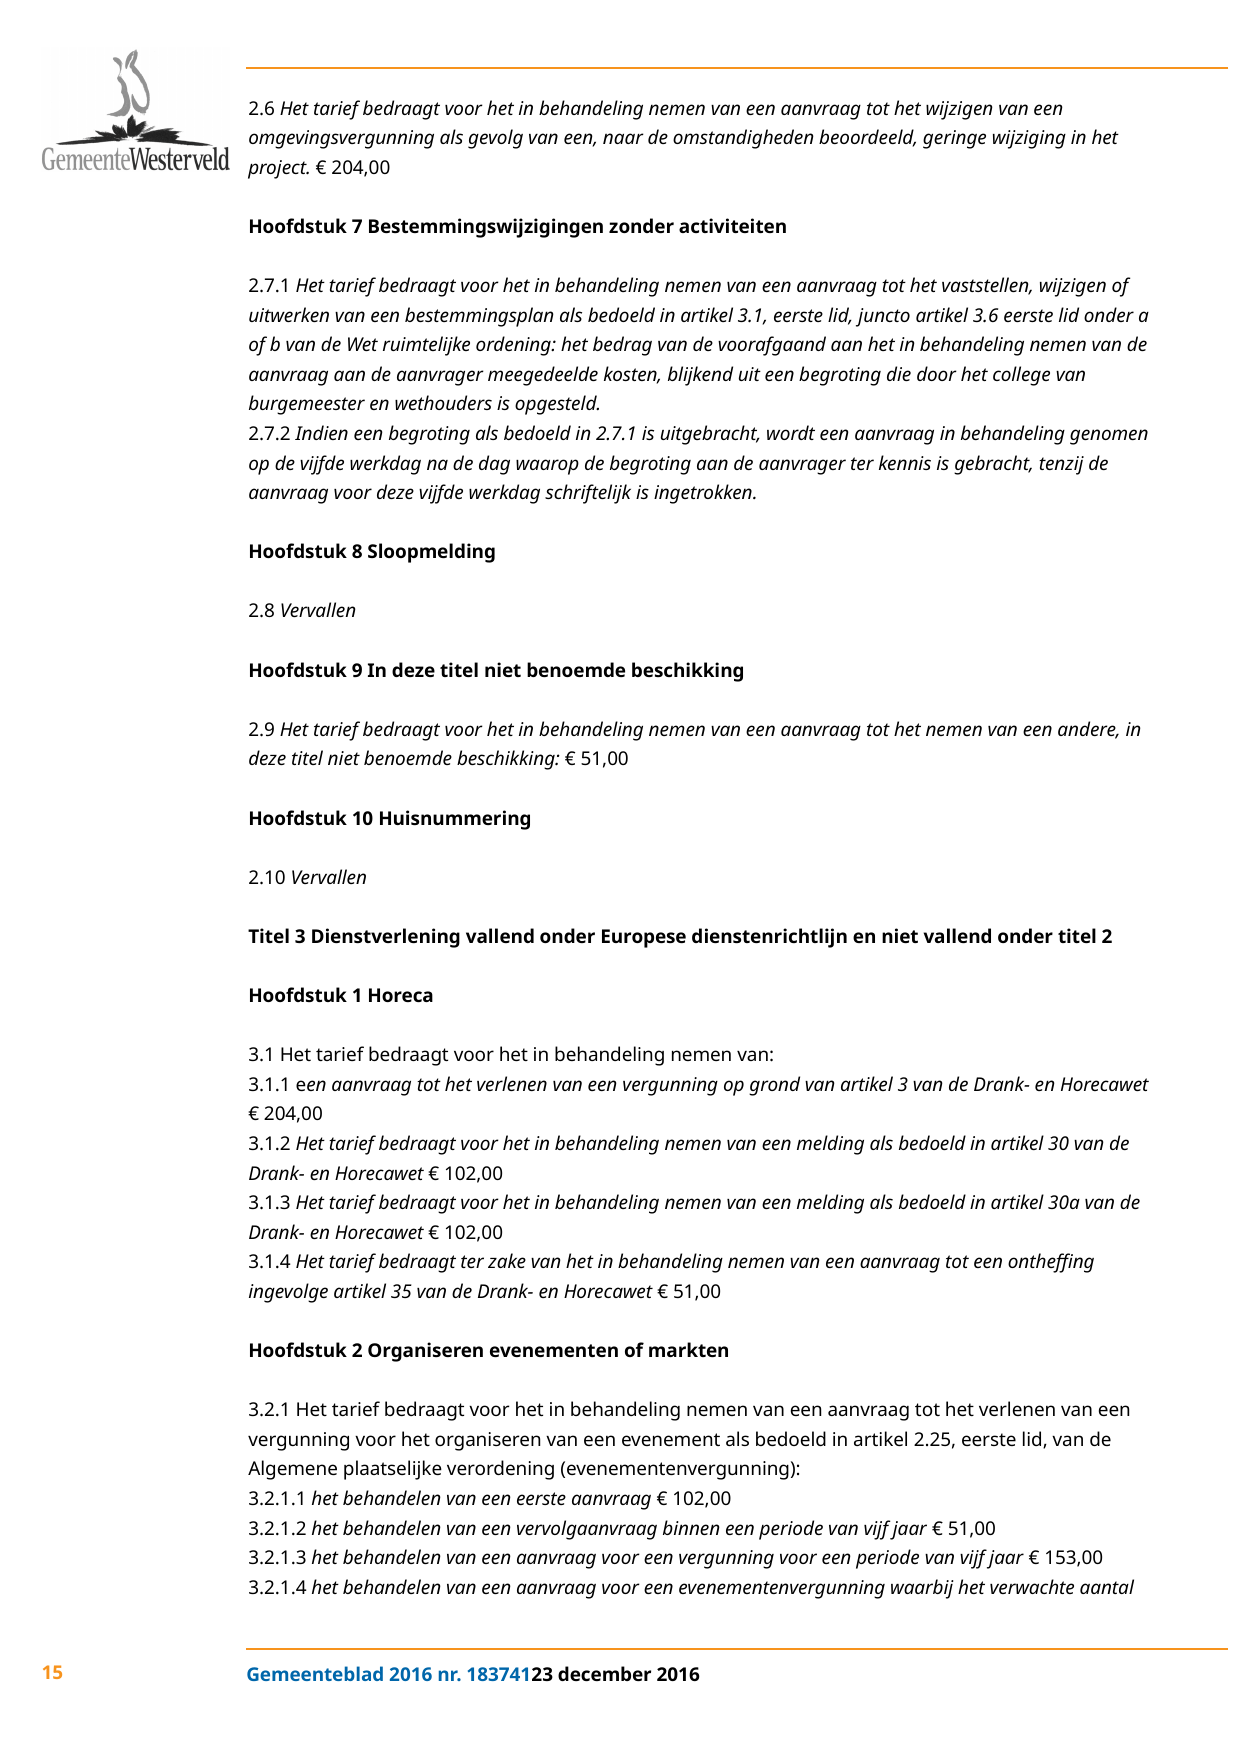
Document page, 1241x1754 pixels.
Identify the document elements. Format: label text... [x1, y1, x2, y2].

text 3.2.1.3 het behandelen van een aanvraag voor een vergunning voor een periode van vijf jaar € 153,00 [248, 1544, 1152, 1570]
text 2.7.2 Indien een begroting als bedoeld in 2.7.1 is uitgebracht, wordt een aanvraag in behandeling genomen op de vijfde werkdag na de dag waarop de begroting aan de aanvrager ter kennis is gebracht, tenzij de aanvraag voor deze vijfde werkdag schriftelijk is ingetrokken. [248, 420, 1152, 505]
text Hoofdstuk 9 In deze titel niet benoemde beschikking [248, 657, 1152, 683]
text Hoofdstuk 7 Bestemmingswijzigingen zonder activiteiten [248, 213, 1152, 239]
text 3.1 Het tarief bedraagt voor het in behandeling nemen van: [248, 1041, 1152, 1067]
text Hoofdstuk 10 Huisnummering [248, 805, 1152, 831]
text 2.7.1 Het tarief bedraagt voor het in behandeling nemen van een aanvraag tot het vaststellen, wijzigen of uitwerken van een bestemmingsplan als bedoeld in artikel 3.1, eerste lid, juncto artikel 3.6 eerste lid onder a of b van de Wet ruimtelijke ordening: het bedrag van de voorafgaand aan het in behandeling nemen van de aanvraag aan de aanvrager meegedeelde kosten, blijkend uit een begroting die door het college van burgemeester en wethouders is opgesteld. [248, 272, 1152, 416]
text 3.1.4 Het tarief bedraagt ter zake van het in behandeling nemen van een aanvraag tot een ontheffing ingevolge artikel 35 van de Drank- en Horecawet € 51,00 [248, 1248, 1152, 1304]
text 2.10 Vervallen [248, 864, 1152, 890]
text 3.1.2 Het tarief bedraagt voor het in behandeling nemen van een melding als bedoeld in artikel 30 van de Drank- en Horecawet € 102,00 [248, 1130, 1152, 1186]
text Hoofdstuk 8 Sloopmelding [248, 538, 1152, 564]
text 2.8 Vervallen [248, 598, 1152, 623]
text 3.2.1.4 het behandelen van een aanvraag voor een evenementenvergunning waarbij het verwachte aantal [248, 1574, 1152, 1600]
text 2.9 Het tarief bedraagt voor het in behandeling nemen van een aanvraag tot het nemen van een andere, in deze titel niet benoemde beschikking: € 51,00 [248, 716, 1152, 771]
text Titel 3 Dienstverlening vallend onder Europese dienstenrichtlijn en niet vallend onder titel 2 [248, 923, 1152, 949]
text 3.2.1.2 het behandelen van een vervolgaanvraag binnen een periode van vijf jaar € 51,00 [248, 1515, 1152, 1541]
text Hoofdstuk 1 Horeca [248, 982, 1152, 1008]
picture [41, 47, 231, 172]
text 3.1.1 een aanvraag tot het verlenen van een vergunning op grond van artikel 3 van de Drank- en Horecawet € 204,00 [248, 1071, 1152, 1126]
text 3.2.1 Het tarief bedraagt voor het in behandeling nemen van een aanvraag tot het verlenen van een vergunning voor het organiseren van een evenement als bedoeld in artikel 2.25, eerste lid, van de Algemene plaatselijke verordening (evenementenvergunning): [248, 1396, 1152, 1481]
text 3.1.3 Het tarief bedraagt voor het in behandeling nemen van een melding als bedoeld in artikel 30a van de Drank- en Horecawet € 102,00 [248, 1189, 1152, 1245]
text 2.6 Het tarief bedraagt voor het in behandeling nemen van een aanvraag tot het wijzigen van een omgevingsvergunning als gevolg van een, naar de omstandigheden beoordeeld, geringe wijziging in het project. € 204,00 [248, 95, 1152, 180]
text 3.2.1.1 het behandelen van een eerste aanvraag € 102,00 [248, 1485, 1152, 1511]
text Hoofdstuk 2 Organiseren evenementen of markten [248, 1337, 1152, 1363]
